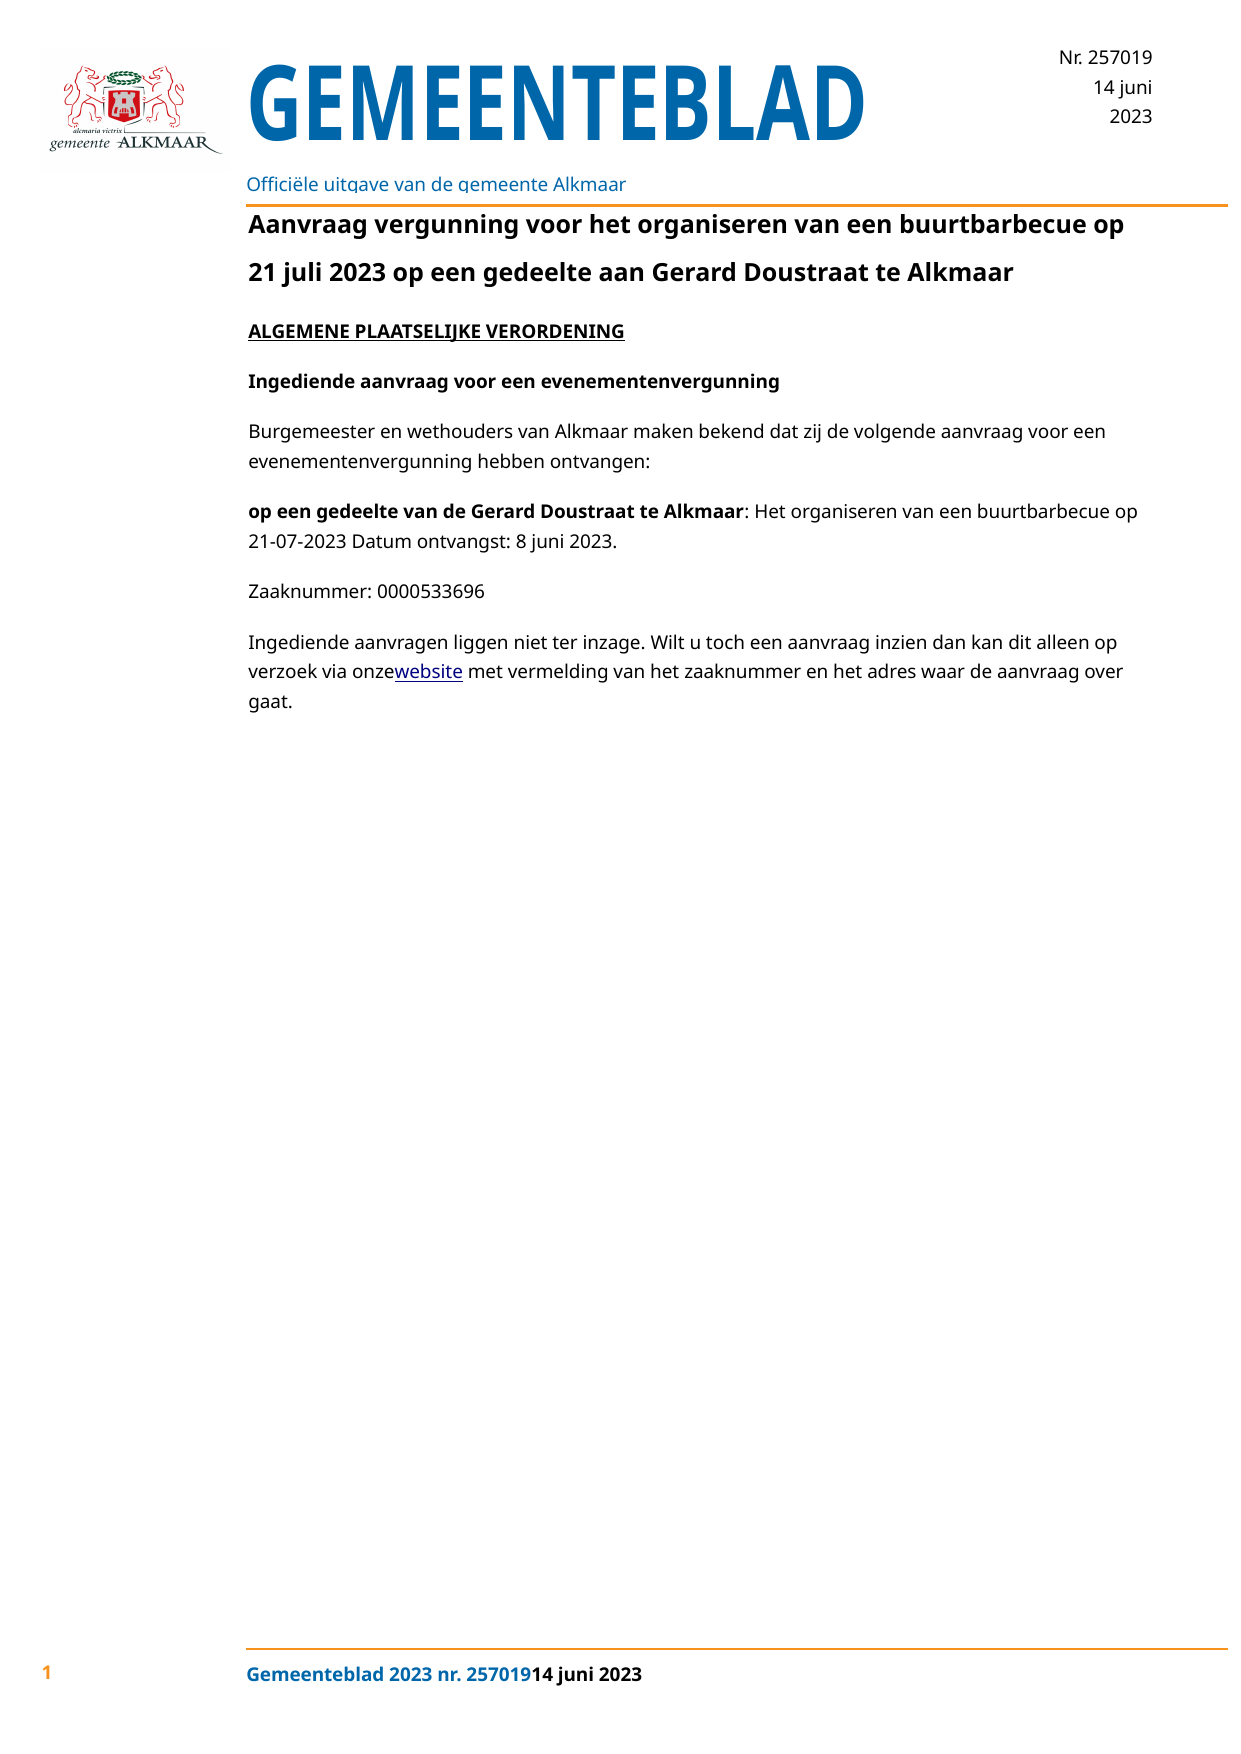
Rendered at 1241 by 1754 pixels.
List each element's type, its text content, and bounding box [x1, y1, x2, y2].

text Ingediende aanvraag voor een evenementenvergunning [248, 368, 1152, 394]
text Ingediende aanvragen liggen niet ter inzage. Wilt u toch een aanvraag inzien dan kan dit alleen op verzoek via onzewebsite met vermelding van het zaaknummer en het adres waar de aanvraag over gaat. [248, 629, 1152, 714]
text ALGEMENE PLAATSELIJKE VERORDENING [248, 318, 1152, 344]
text op een gedeelte van de Gerard Doustraat te Alkmaar: Het organiseren van een buurtbarbecue op 21-07-2023 Datum ontvangst: 8 juni 2023. [248, 499, 1152, 554]
text Burgemeester en wethouders van Alkmaar maken bekend dat zij de volgende aanvraag voor een evenementenvergunning hebben ontvangen: [248, 419, 1152, 474]
text Aanvraag vergunning voor het organiseren van een buurtbarbecue op 21 juli 2023 op een gedeelte aan Gerard Doustraat te Alkmaar [248, 207, 1152, 288]
text Zaaknummer: 0000533696 [248, 579, 1152, 604]
picture [41, 47, 231, 172]
